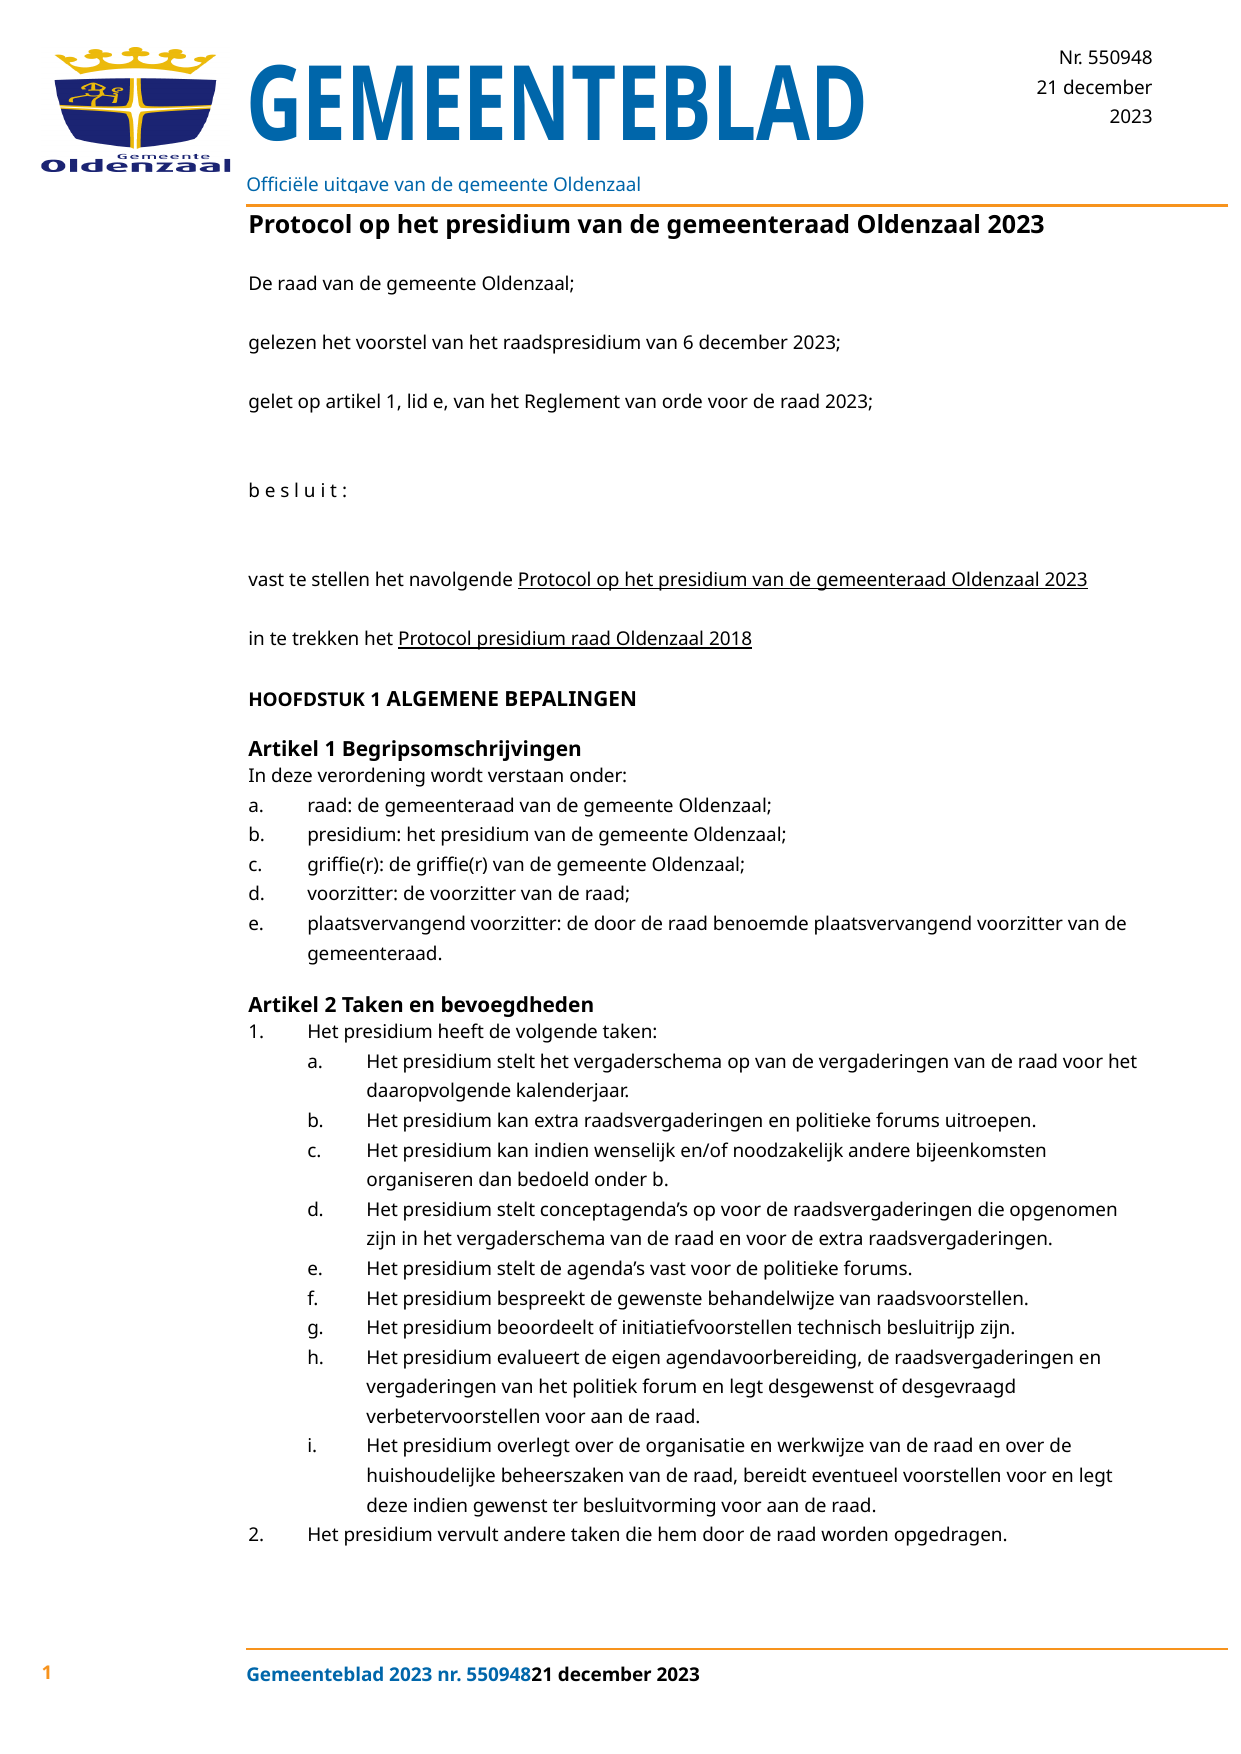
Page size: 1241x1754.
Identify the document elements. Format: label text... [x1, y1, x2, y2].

list Het presidium stelt conceptagenda’s op voor de raadsvergaderingen die opgenomen zijn in het vergaderschema van de raad en voor de extra raadsvergaderingen. [307, 1196, 1152, 1251]
text De raad van de gemeente Oldenzaal; [248, 270, 1152, 296]
text in te trekken het Protocol presidium raad Oldenzaal 2018 [248, 625, 1152, 651]
text HOOFDSTUK 1 ALGEMENE BEPALINGEN [248, 684, 1152, 713]
text In deze verordening wordt verstaan onder: [248, 762, 1152, 788]
list Het presidium heeft de volgende taken: [248, 1018, 1152, 1044]
text Artikel 2 Taken en bevoegdheden [248, 990, 1152, 1018]
list Het presidium kan extra raadsvergaderingen en politieke forums uitroepen. [307, 1107, 1152, 1133]
list presidium: het presidium van de gemeente Oldenzaal; [248, 821, 1152, 847]
text Protocol op het presidium van de gemeenteraad Oldenzaal 2023 [248, 207, 1152, 241]
list Het presidium overlegt over de organisatie en werkwijze van de raad en over de huishoudelijke beheerszaken van de raad, bereidt eventueel voorstellen voor en legt deze indien gewenst ter besluitvorming voor aan de raad. [307, 1433, 1152, 1518]
list voorzitter: de voorzitter van de raad; [248, 881, 1152, 906]
text gelet op artikel 1, lid e, van het Reglement van orde voor de raad 2023; [248, 389, 1152, 414]
list griffie(r): de griffie(r) van de gemeente Oldenzaal; [248, 851, 1152, 877]
list Het presidium bespreekt de gewenste behandelwijze van raadsvoorstellen. [307, 1285, 1152, 1311]
list Het presidium vervult andere taken die hem door de raad worden opgedragen. [248, 1521, 1152, 1547]
list Het presidium stelt de agenda’s vast voor de politieke forums. [307, 1255, 1152, 1281]
text vast te stellen het navolgende Protocol op het presidium van de gemeenteraad Oldenzaal 2023 [248, 566, 1152, 592]
list Het presidium beoordeelt of initiatiefvoorstellen technisch besluitrijp zijn. [307, 1314, 1152, 1340]
picture [41, 47, 231, 172]
list Het presidium kan indien wenselijk en/of noodzakelijk andere bijeenkomsten organiseren dan bedoeld onder b. [307, 1137, 1152, 1192]
list raad: de gemeenteraad van de gemeente Oldenzaal; [248, 792, 1152, 817]
list Het presidium stelt het vergaderschema op van de vergaderingen van de raad voor het daaropvolgende kalenderjaar. [307, 1048, 1152, 1103]
text b e s l u i t : [248, 477, 1152, 503]
list plaatsvervangend voorzitter: de door de raad benoemde plaatsvervangend voorzitter van de gemeenteraad. [248, 910, 1152, 965]
list Het presidium evalueert de eigen agendavoorbereiding, de raadsvergaderingen en vergaderingen van het politiek forum en legt desgewenst of desgevraagd verbetervoorstellen voor aan de raad. [307, 1344, 1152, 1429]
text Artikel 1 Begripsomschrijvingen [248, 734, 1152, 762]
text gelezen het voorstel van het raadspresidium van 6 december 2023; [248, 329, 1152, 355]
